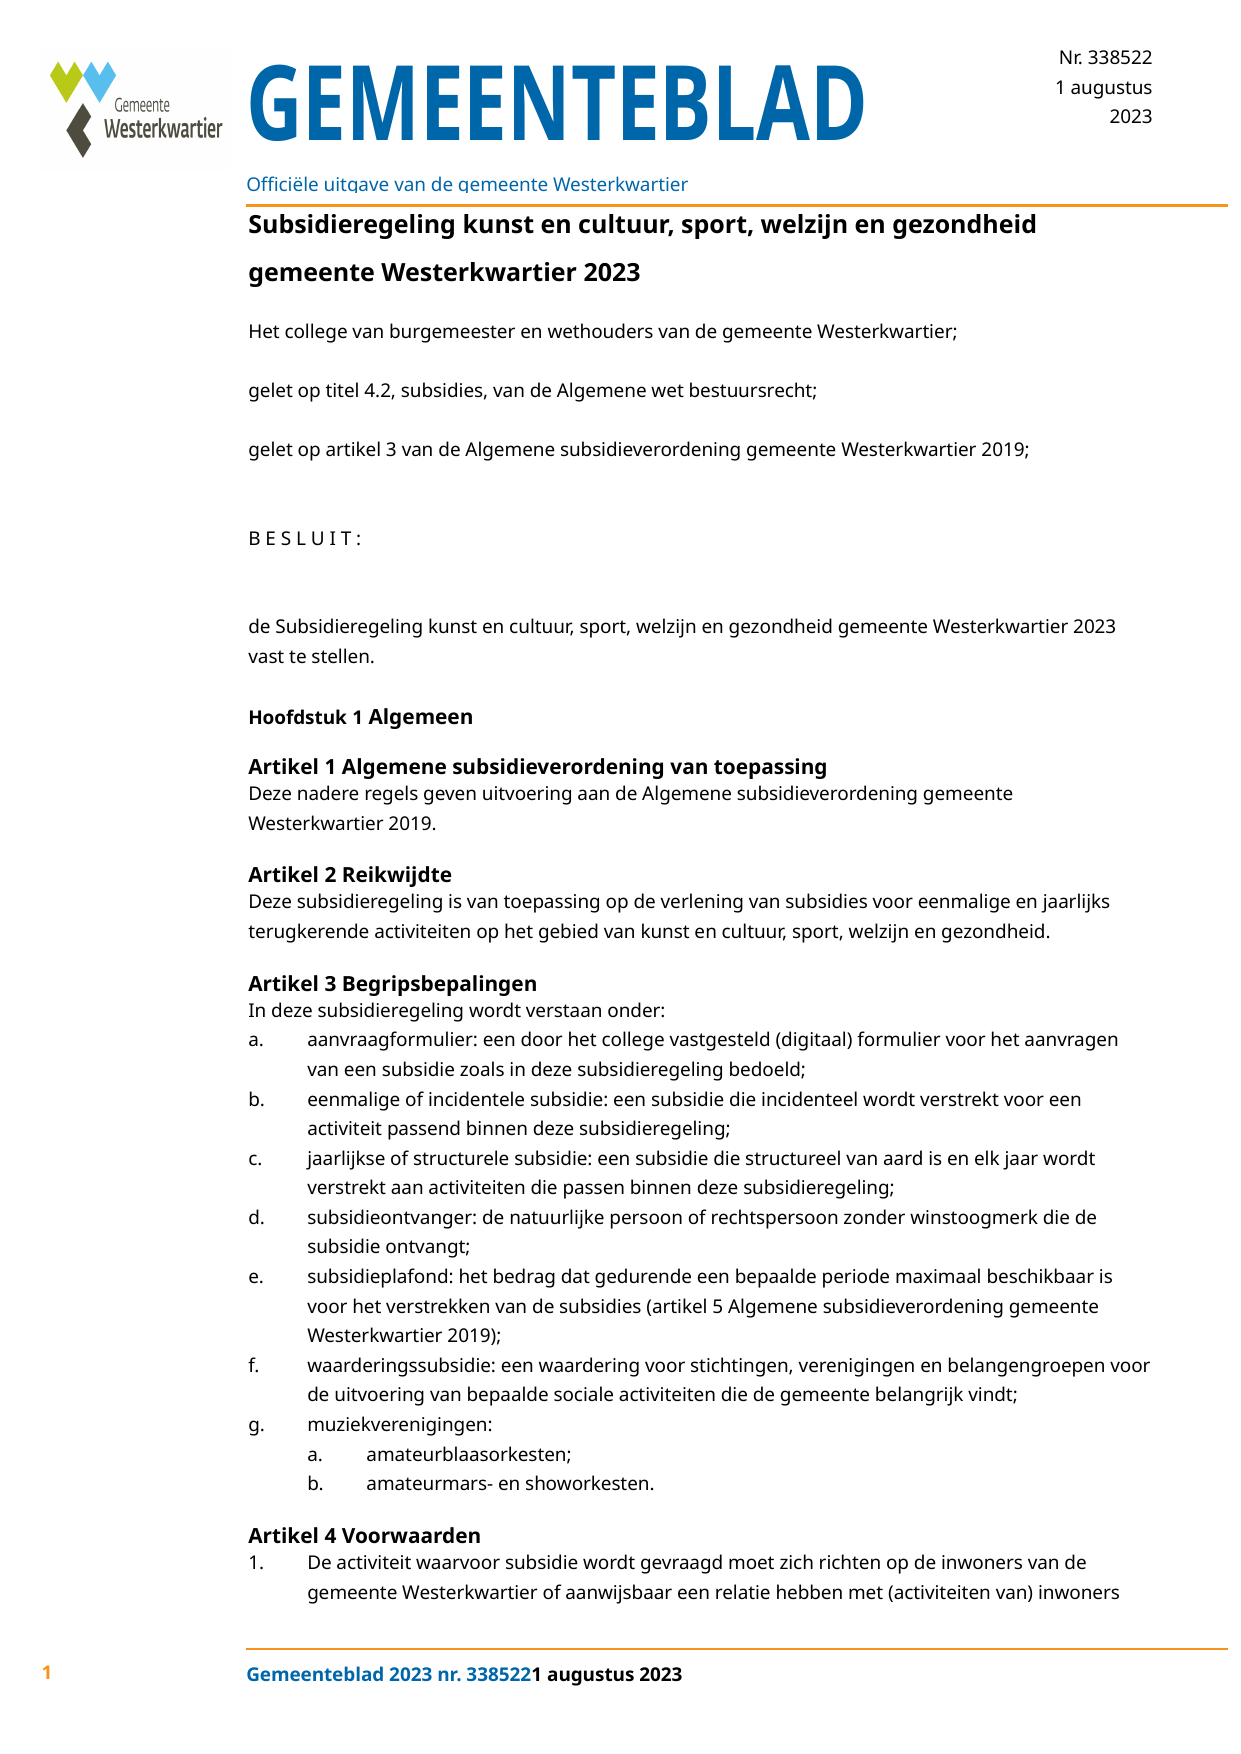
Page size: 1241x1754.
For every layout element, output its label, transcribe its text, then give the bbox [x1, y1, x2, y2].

list eenmalige of incidentele subsidie: een subsidie die incidenteel wordt verstrekt voor een activiteit passend binnen deze subsidieregeling; [248, 1086, 1152, 1141]
list aanvraagformulier: een door het college vastgesteld (digitaal) formulier voor het aanvragen van een subsidie zoals in deze subsidieregeling bedoeld; [248, 1027, 1152, 1082]
list amateurblaasorkesten; [307, 1441, 1152, 1467]
text Artikel 2 Reikwijdte [248, 860, 1152, 889]
picture [41, 47, 231, 172]
list muziekverenigingen: [248, 1411, 1152, 1437]
text Subsidieregeling kunst en cultuur, sport, welzijn en gezondheid gemeente Westerkwartier 2023 [248, 207, 1152, 288]
text B E S L U I T : [248, 525, 1152, 551]
text Artikel 3 Begripsbepalingen [248, 969, 1152, 997]
text Artikel 4 Voorwaarden [248, 1521, 1152, 1549]
text Het college van burgemeester en wethouders van de gemeente Westerkwartier; [248, 318, 1152, 344]
text Deze nadere regels geven uitvoering aan de Algemene subsidieverordening gemeente Westerkwartier 2019. [248, 780, 1152, 836]
list amateurmars- en showorkesten. [307, 1470, 1152, 1496]
text In deze subsidieregeling wordt verstaan onder: [248, 997, 1152, 1023]
list waarderingssubsidie: een waardering voor stichtingen, verenigingen en belangengroepen voor de uitvoering van bepaalde sociale activiteiten die de gemeente belangrijk vindt; [248, 1352, 1152, 1407]
text Deze subsidieregeling is van toepassing op de verlening van subsidies voor eenmalige en jaarlijks terugkerende activiteiten op het gebied van kunst en cultuur, sport, welzijn en gezondheid. [248, 889, 1152, 944]
list De activiteit waarvoor subsidie wordt gevraagd moet zich richten op de inwoners van de gemeente Westerkwartier of aanwijsbaar een relatie hebben met (activiteiten van) inwoners [248, 1549, 1152, 1604]
list subsidieontvanger: de natuurlijke persoon of rechtspersoon zonder winstoogmerk die de subsidie ontvangt; [248, 1204, 1152, 1259]
text gelet op titel 4.2, subsidies, van de Algemene wet bestuursrecht; [248, 377, 1152, 403]
text de Subsidieregeling kunst en cultuur, sport, welzijn en gezondheid gemeente Westerkwartier 2023 vast te stellen. [248, 614, 1152, 669]
list subsidieplafond: het bedrag dat gedurende een bepaalde periode maximaal beschikbaar is voor het verstrekken van de subsidies (artikel 5 Algemene subsidieverordening gemeente Westerkwartier 2019); [248, 1263, 1152, 1348]
text gelet op artikel 3 van de Algemene subsidieverordening gemeente Westerkwartier 2019; [248, 436, 1152, 462]
list jaarlijkse of structurele subsidie: een subsidie die structureel van aard is en elk jaar wordt verstrekt aan activiteiten die passen binnen deze subsidieregeling; [248, 1145, 1152, 1200]
text Hoofdstuk 1 Algemeen [248, 702, 1152, 731]
text Artikel 1 Algemene subsidieverordening van toepassing [248, 752, 1152, 780]
